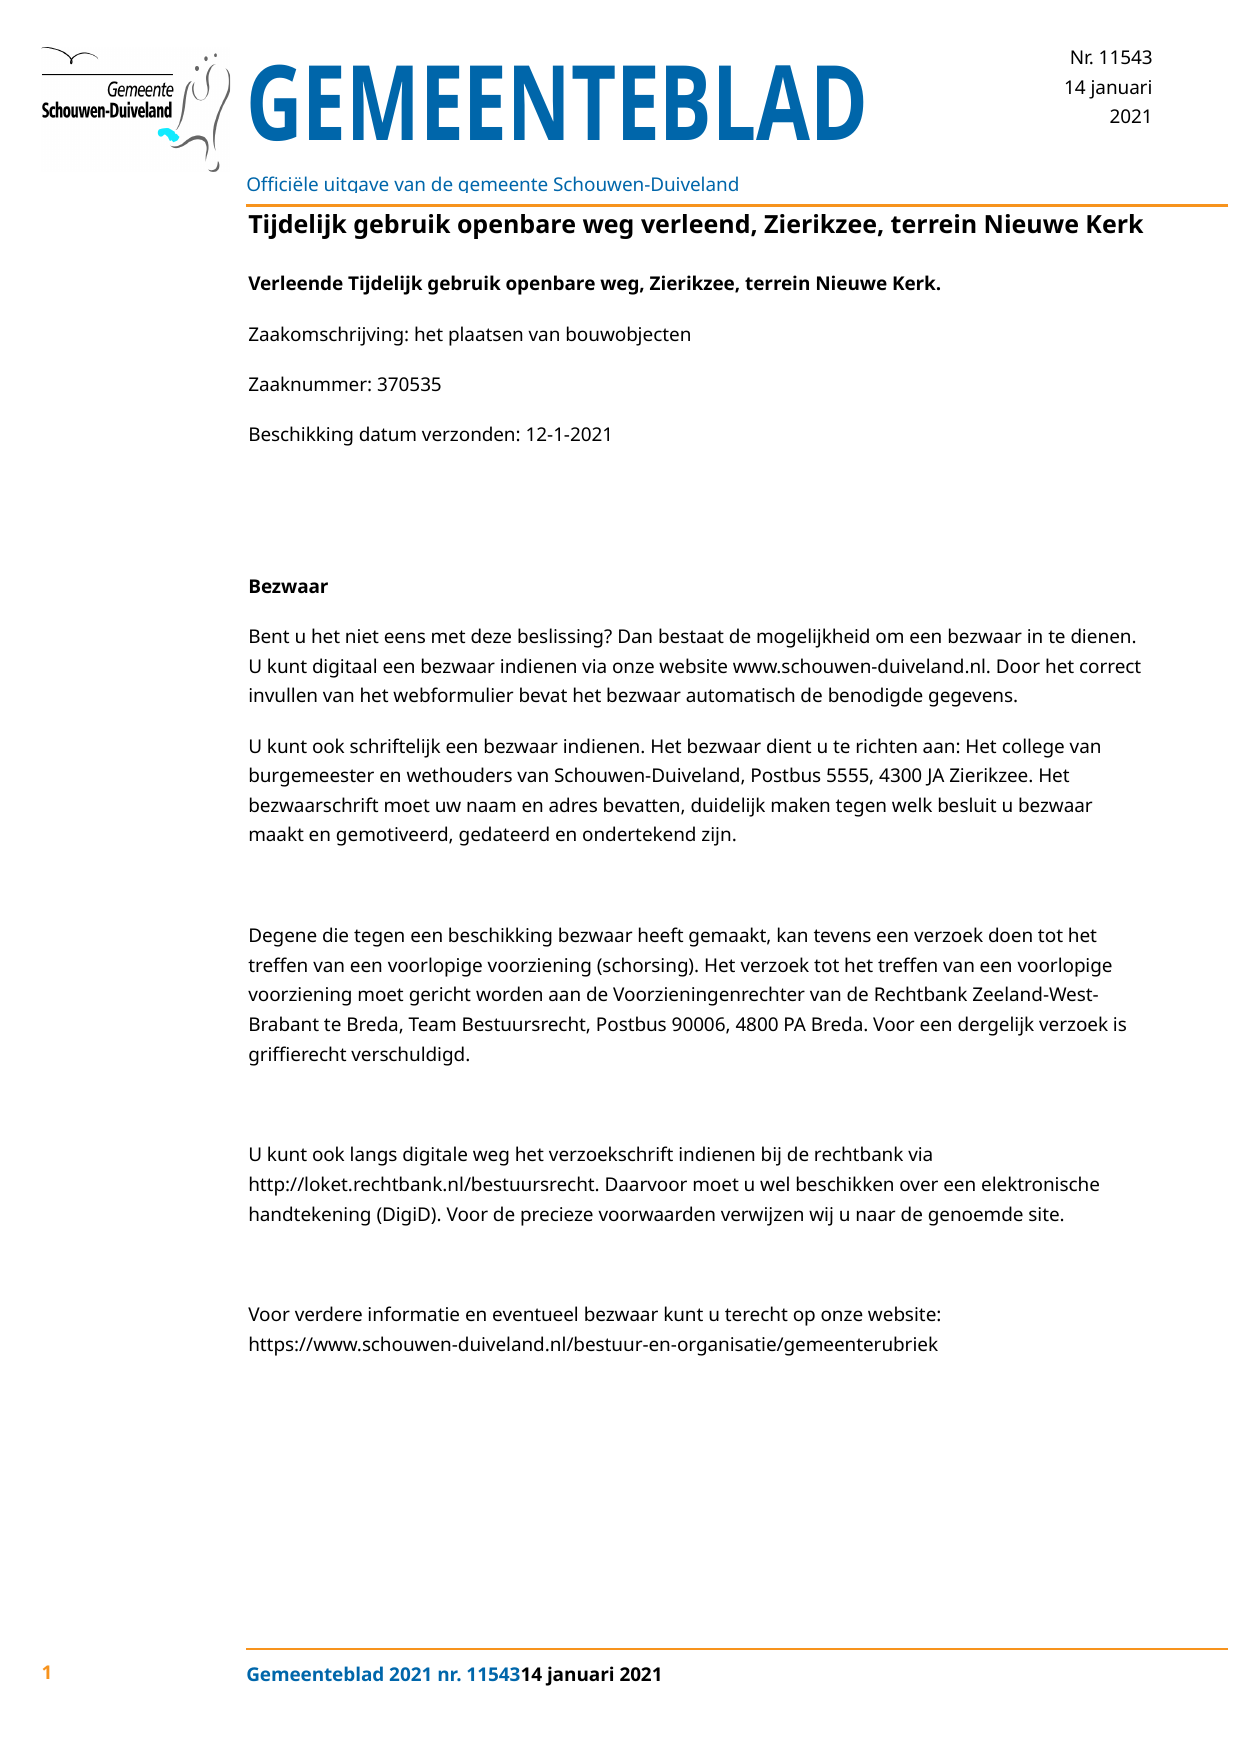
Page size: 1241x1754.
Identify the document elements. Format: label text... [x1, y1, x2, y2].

text Bezwaar [248, 573, 1152, 598]
text U kunt ook langs digitale weg het verzoekschrift indienen bij de rechtbank via http://loket.rechtbank.nl/bestuursrecht. Daarvoor moet u wel beschikken over een elektronische handtekening (DigiD). Voor de precieze voorwaarden verwijzen wij u naar de genoemde site. [248, 1142, 1152, 1226]
text Zaaknummer: 370535 [248, 371, 1152, 397]
text Zaakomschrijving: het plaatsen van bouwobjecten [248, 321, 1152, 346]
text Beschikking datum verzonden: 12-1-2021 [248, 422, 1152, 447]
text Degene die tegen een beschikking bezwaar heeft gemaakt, kan tevens een verzoek doen tot het treffen van een voorlopige voorziening (schorsing). Het verzoek tot het treffen van een voorlopige voorziening moet gericht worden aan de Voorzieningenrechter van de Rechtbank Zeeland-West-Brabant te Breda, Team Bestuursrecht, Postbus 90006, 4800 PA Breda. Voor een dergelijk verzoek is griffierecht verschuldigd. [248, 922, 1152, 1066]
text Tijdelijk gebruik openbare weg verleend, Zierikzee, terrein Nieuwe Kerk [248, 207, 1152, 241]
text Verleende Tijdelijk gebruik openbare weg, Zierikzee, terrein Nieuwe Kerk. [248, 270, 1152, 296]
text U kunt ook schriftelijk een bezwaar indienen. Het bezwaar dient u te richten aan: Het college van burgemeester en wethouders van Schouwen-Duiveland, Postbus 5555, 4300 JA Zierikzee. Het bezwaarschrift moet uw naam en adres bevatten, duidelijk maken tegen welk besluit u bezwaar maakt en gemotiveerd, gedateerd en ondertekend zijn. [248, 733, 1152, 847]
text Voor verdere informatie en eventueel bezwaar kunt u terecht op onze website: https://www.schouwen-duiveland.nl/bestuur-en-organisatie/gemeenterubriek [248, 1302, 1152, 1357]
text Bent u het niet eens met deze beslissing? Dan bestaat de mogelijkheid om een bezwaar in te dienen. U kunt digitaal een bezwaar indienen via onze website www.schouwen-duiveland.nl. Door het correct invullen van het webformulier bevat het bezwaar automatisch de benodigde gegevens. [248, 623, 1152, 708]
picture [41, 47, 231, 172]
